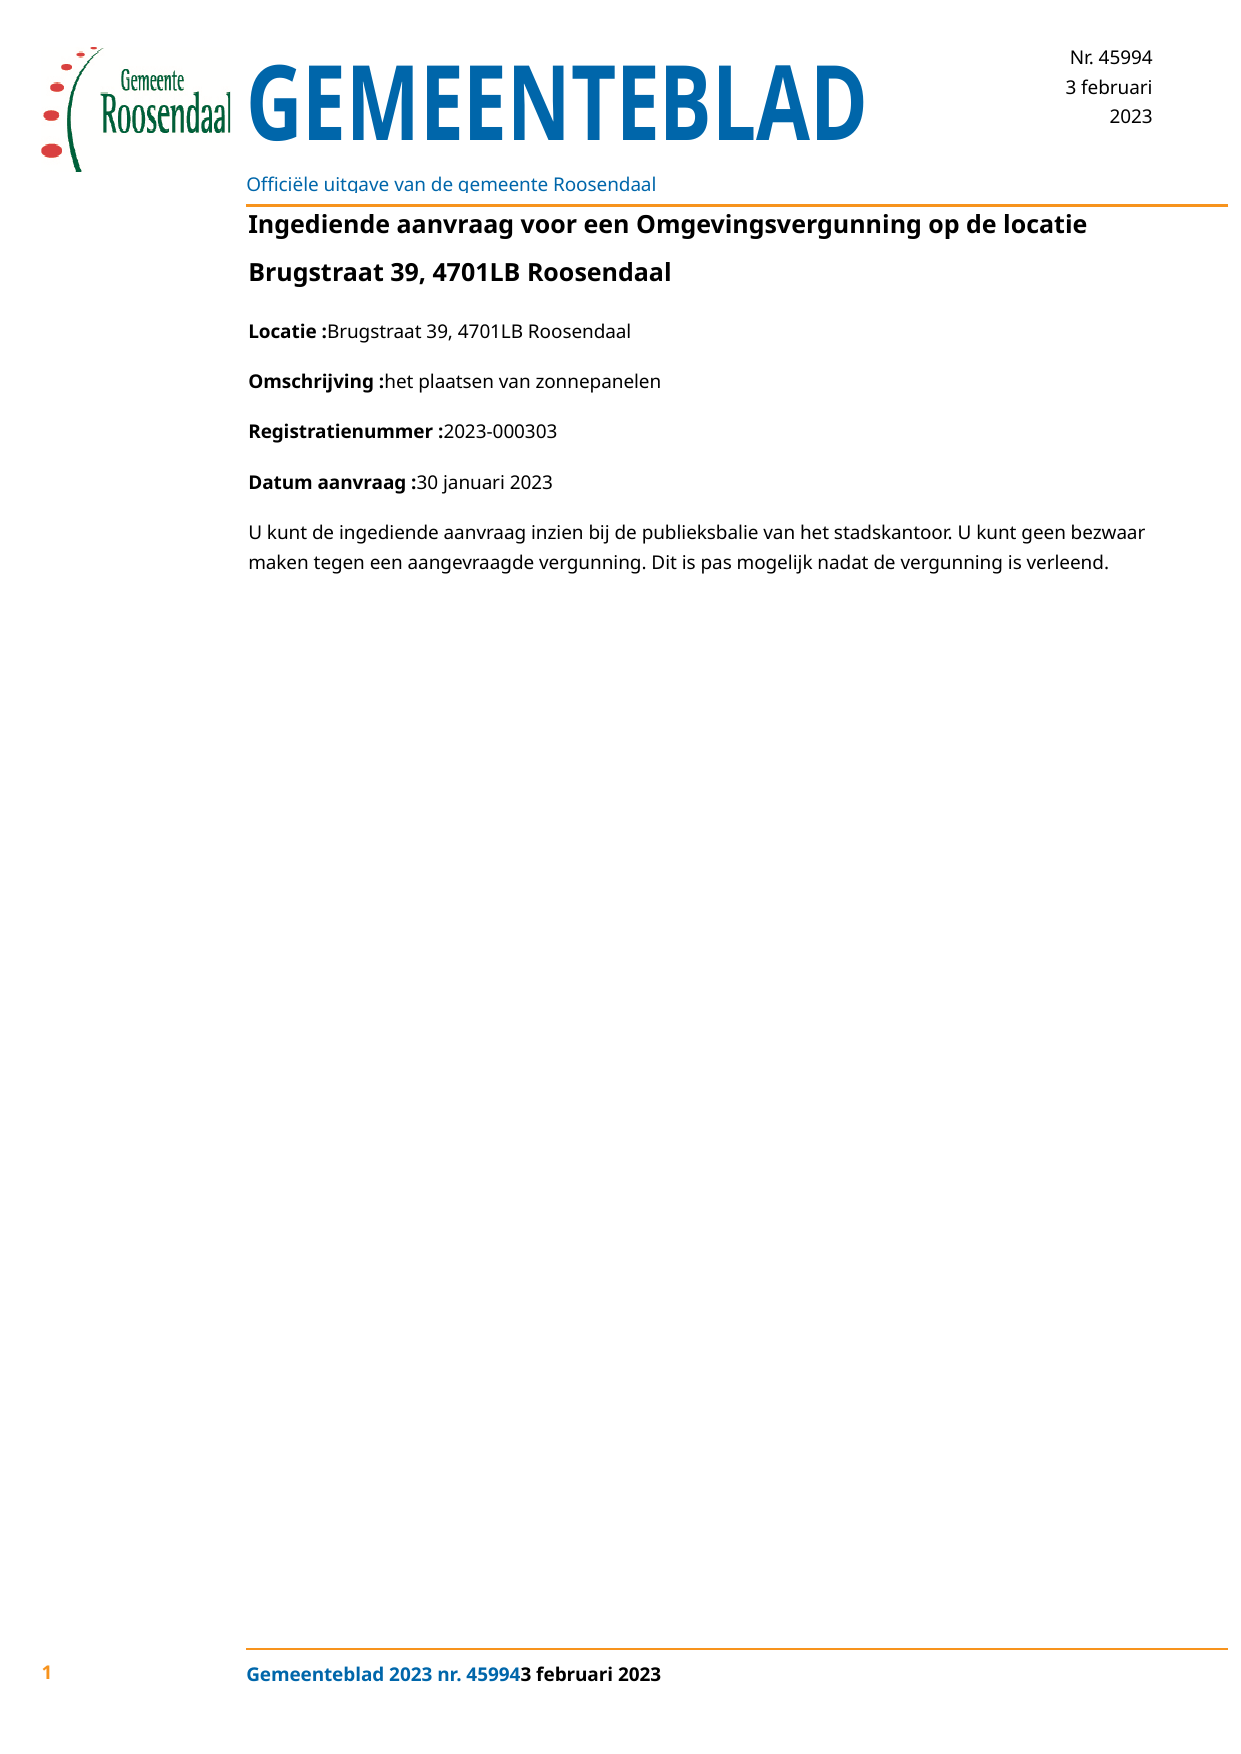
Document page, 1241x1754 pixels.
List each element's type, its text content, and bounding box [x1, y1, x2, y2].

text Registratienummer :2023-000303 [248, 419, 1152, 444]
picture [41, 47, 231, 172]
text U kunt de ingediende aanvraag inzien bij de publieksbalie van het stadskantoor. U kunt geen bezwaar maken tegen een aangevraagde vergunning. Dit is pas mogelijk nadat de vergunning is verleend. [248, 519, 1152, 575]
text Datum aanvraag :30 januari 2023 [248, 469, 1152, 495]
text Locatie :Brugstraat 39, 4701LB Roosendaal [248, 318, 1152, 344]
text Ingediende aanvraag voor een Omgevingsvergunning op de locatie Brugstraat 39, 4701LB Roosendaal [248, 207, 1152, 288]
text Omschrijving :het plaatsen van zonnepanelen [248, 368, 1152, 394]
